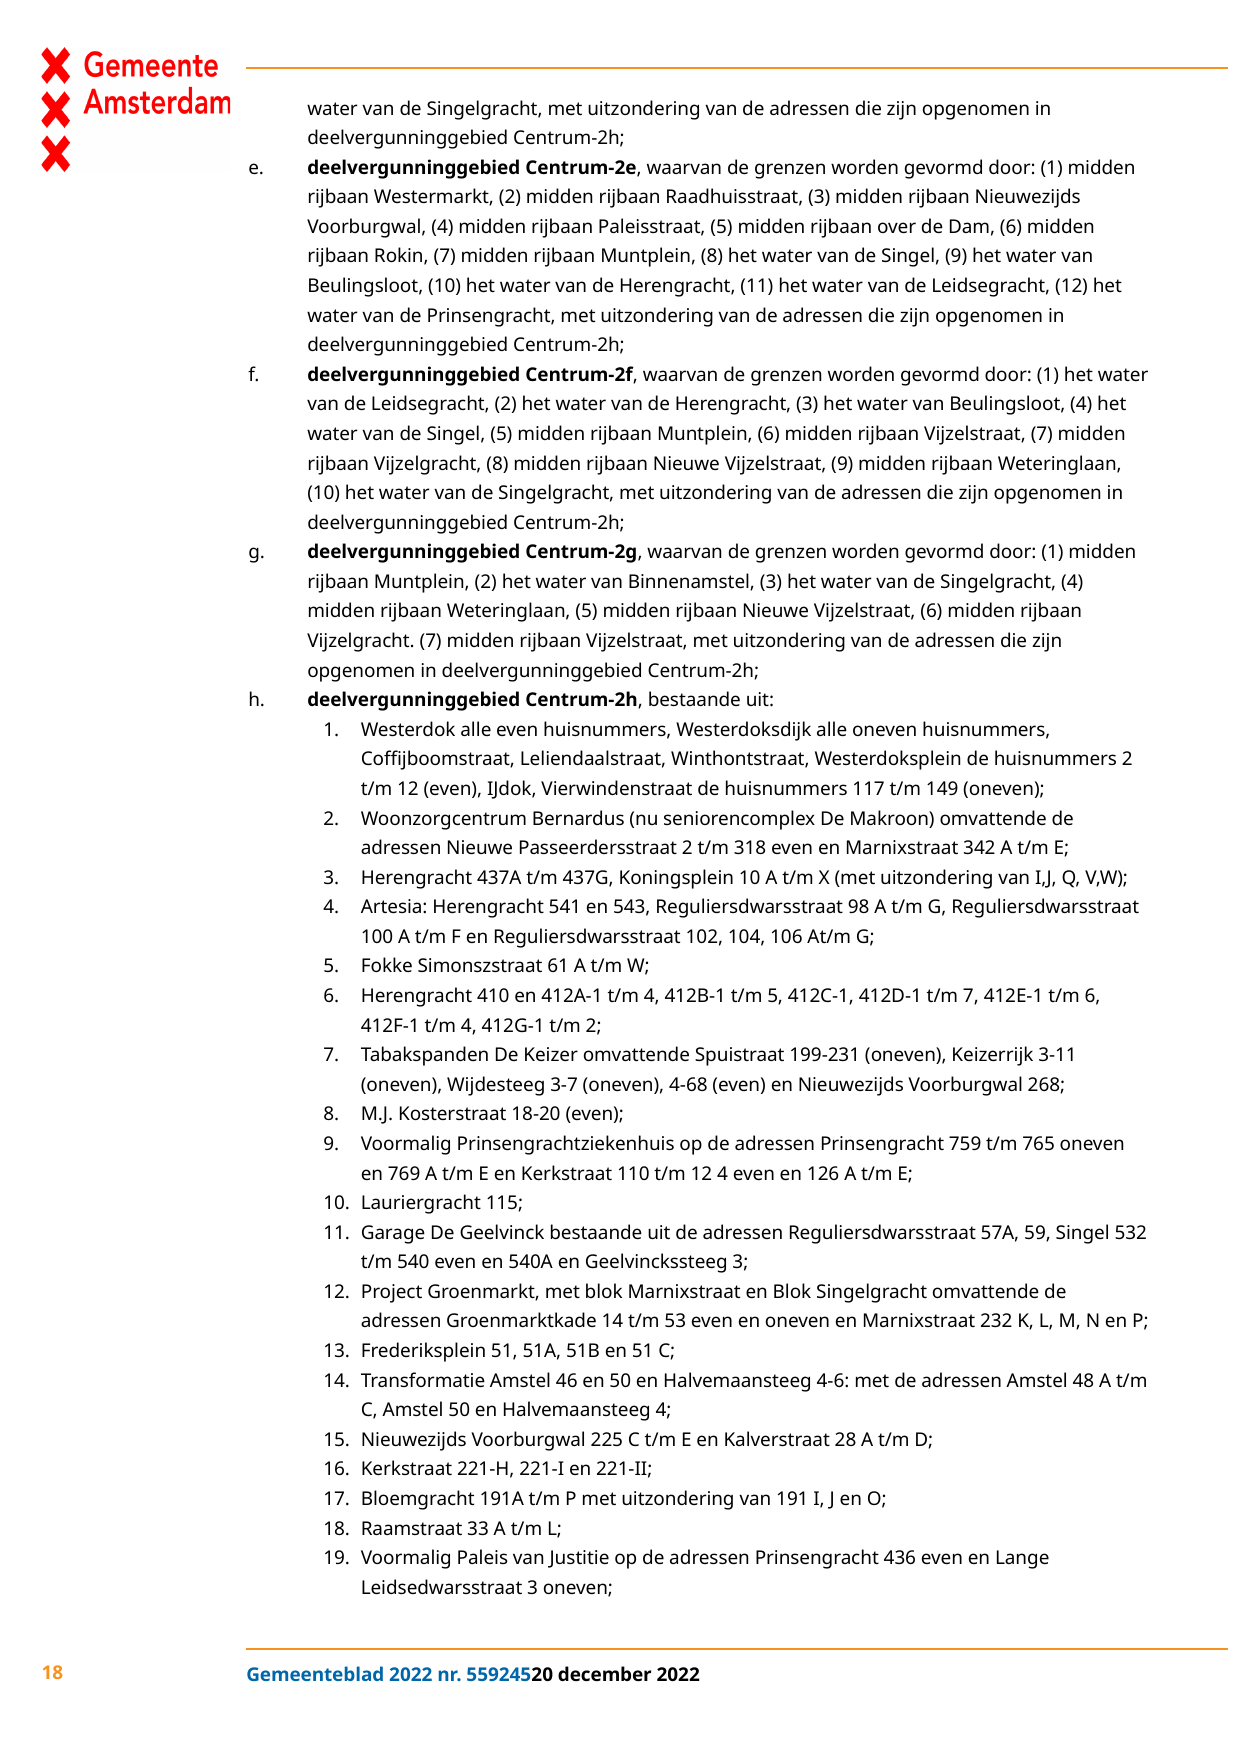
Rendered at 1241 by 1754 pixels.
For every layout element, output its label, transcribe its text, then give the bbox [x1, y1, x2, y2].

list Kerkstraat 221-H, 221-I en 221-II; [323, 1456, 1152, 1481]
list Lauriergracht 115; [323, 1189, 1152, 1215]
list water van de Singelgracht, met uitzondering van de adressen die zijn opgenomen in deelvergunninggebied Centrum-2h; [248, 95, 1152, 150]
list Raamstraat 33 A t/m L; [323, 1515, 1152, 1541]
list deelvergunninggebied Centrum-2g, waarvan de grenzen worden gevormd door: (1) midden rijbaan Muntplein, (2) het water van Binnenamstel, (3) het water van de Singelgracht, (4) midden rijbaan Weteringlaan, (5) midden rijbaan Nieuwe Vijzelstraat, (6) midden rijbaan Vijzelgracht. (7) midden rijbaan Vijzelstraat, met uitzondering van de adressen die zijn opgenomen in deelvergunninggebied Centrum-2h; [248, 538, 1152, 683]
list Transformatie Amstel 46 en 50 en Halvemaansteeg 4-6: met de adressen Amstel 48 A t/m C, Amstel 50 en Halvemaansteeg 4; [323, 1367, 1152, 1422]
list Woonzorgcentrum Bernardus (nu seniorencomplex De Makroon) omvattende de adressen Nieuwe Passeerdersstraat 2 t/m 318 even en Marnixstraat 342 A t/m E; [323, 805, 1152, 860]
list Nieuwezijds Voorburgwal 225 C t/m E en Kalverstraat 28 A t/m D; [323, 1426, 1152, 1452]
list deelvergunninggebied Centrum-2h, bestaande uit: [248, 686, 1152, 712]
list Herengracht 410 en 412A-1 t/m 4, 412B-1 t/m 5, 412C-1, 412D-1 t/m 7, 412E-1 t/m 6, 412F-1 t/m 4, 412G-1 t/m 2; [323, 982, 1152, 1038]
list Herengracht 437A t/m 437G, Koningsplein 10 A t/m X (met uitzondering van I,J, Q, V,W); [323, 864, 1152, 890]
list Fokke Simonszstraat 61 A t/m W; [323, 953, 1152, 978]
list Project Groenmarkt, met blok Marnixstraat en Blok Singelgracht omvattende de adressen Groenmarktkade 14 t/m 53 even en oneven en Marnixstraat 232 K, L, M, N en P; [323, 1278, 1152, 1333]
list Voormalig Paleis van Justitie op de adressen Prinsengracht 436 even en Lange Leidsedwarsstraat 3 oneven; [323, 1544, 1152, 1600]
list deelvergunninggebied Centrum-2e, waarvan de grenzen worden gevormd door: (1) midden rijbaan Westermarkt, (2) midden rijbaan Raadhuisstraat, (3) midden rijbaan Nieuwezijds Voorburgwal, (4) midden rijbaan Paleisstraat, (5) midden rijbaan over de Dam, (6) midden rijbaan Rokin, (7) midden rijbaan Muntplein, (8) het water van de Singel, (9) het water van Beulingsloot, (10) het water van de Herengracht, (11) het water van de Leidsegracht, (12) het water van de Prinsengracht, met uitzondering van de adressen die zijn opgenomen in deelvergunninggebied Centrum-2h; [248, 154, 1152, 357]
list M.J. Kosterstraat 18-20 (even); [323, 1101, 1152, 1126]
list Voormalig Prinsengrachtziekenhuis op de adressen Prinsengracht 759 t/m 765 oneven en 769 A t/m E en Kerkstraat 110 t/m 12 4 even en 126 A t/m E; [323, 1130, 1152, 1186]
list Tabakspanden De Keizer omvattende Spuistraat 199-231 (oneven), Keizerrijk 3-11 (oneven), Wijdesteeg 3-7 (oneven), 4-68 (even) en Nieuwezijds Voorburgwal 268; [323, 1041, 1152, 1097]
picture [41, 47, 231, 172]
list Bloemgracht 191A t/m P met uitzondering van 191 I, J en O; [323, 1485, 1152, 1511]
list deelvergunninggebied Centrum-2f, waarvan de grenzen worden gevormd door: (1) het water van de Leidsegracht, (2) het water van de Herengracht, (3) het water van Beulingsloot, (4) het water van de Singel, (5) midden rijbaan Muntplein, (6) midden rijbaan Vijzelstraat, (7) midden rijbaan Vijzelgracht, (8) midden rijbaan Nieuwe Vijzelstraat, (9) midden rijbaan Weteringlaan, (10) het water van de Singelgracht, met uitzondering van de adressen die zijn opgenomen in deelvergunninggebied Centrum-2h; [248, 361, 1152, 535]
list Artesia: Herengracht 541 en 543, Reguliersdwarsstraat 98 A t/m G, Reguliersdwarsstraat 100 A t/m F en Reguliersdwarsstraat 102, 104, 106 At/m G; [323, 893, 1152, 949]
list Frederiksplein 51, 51A, 51B en 51 C; [323, 1337, 1152, 1363]
list Garage De Geelvinck bestaande uit de adressen Reguliersdwarsstraat 57A, 59, Singel 532 t/m 540 even en 540A en Geelvinckssteeg 3; [323, 1219, 1152, 1274]
list Westerdok alle even huisnummers, Westerdoksdijk alle oneven huisnummers, Coffijboomstraat, Leliendaalstraat, Winthontstraat, Westerdoksplein de huisnummers 2 t/m 12 (even), IJdok, Vierwindenstraat de huisnummers 117 t/m 149 (oneven); [323, 716, 1152, 801]
